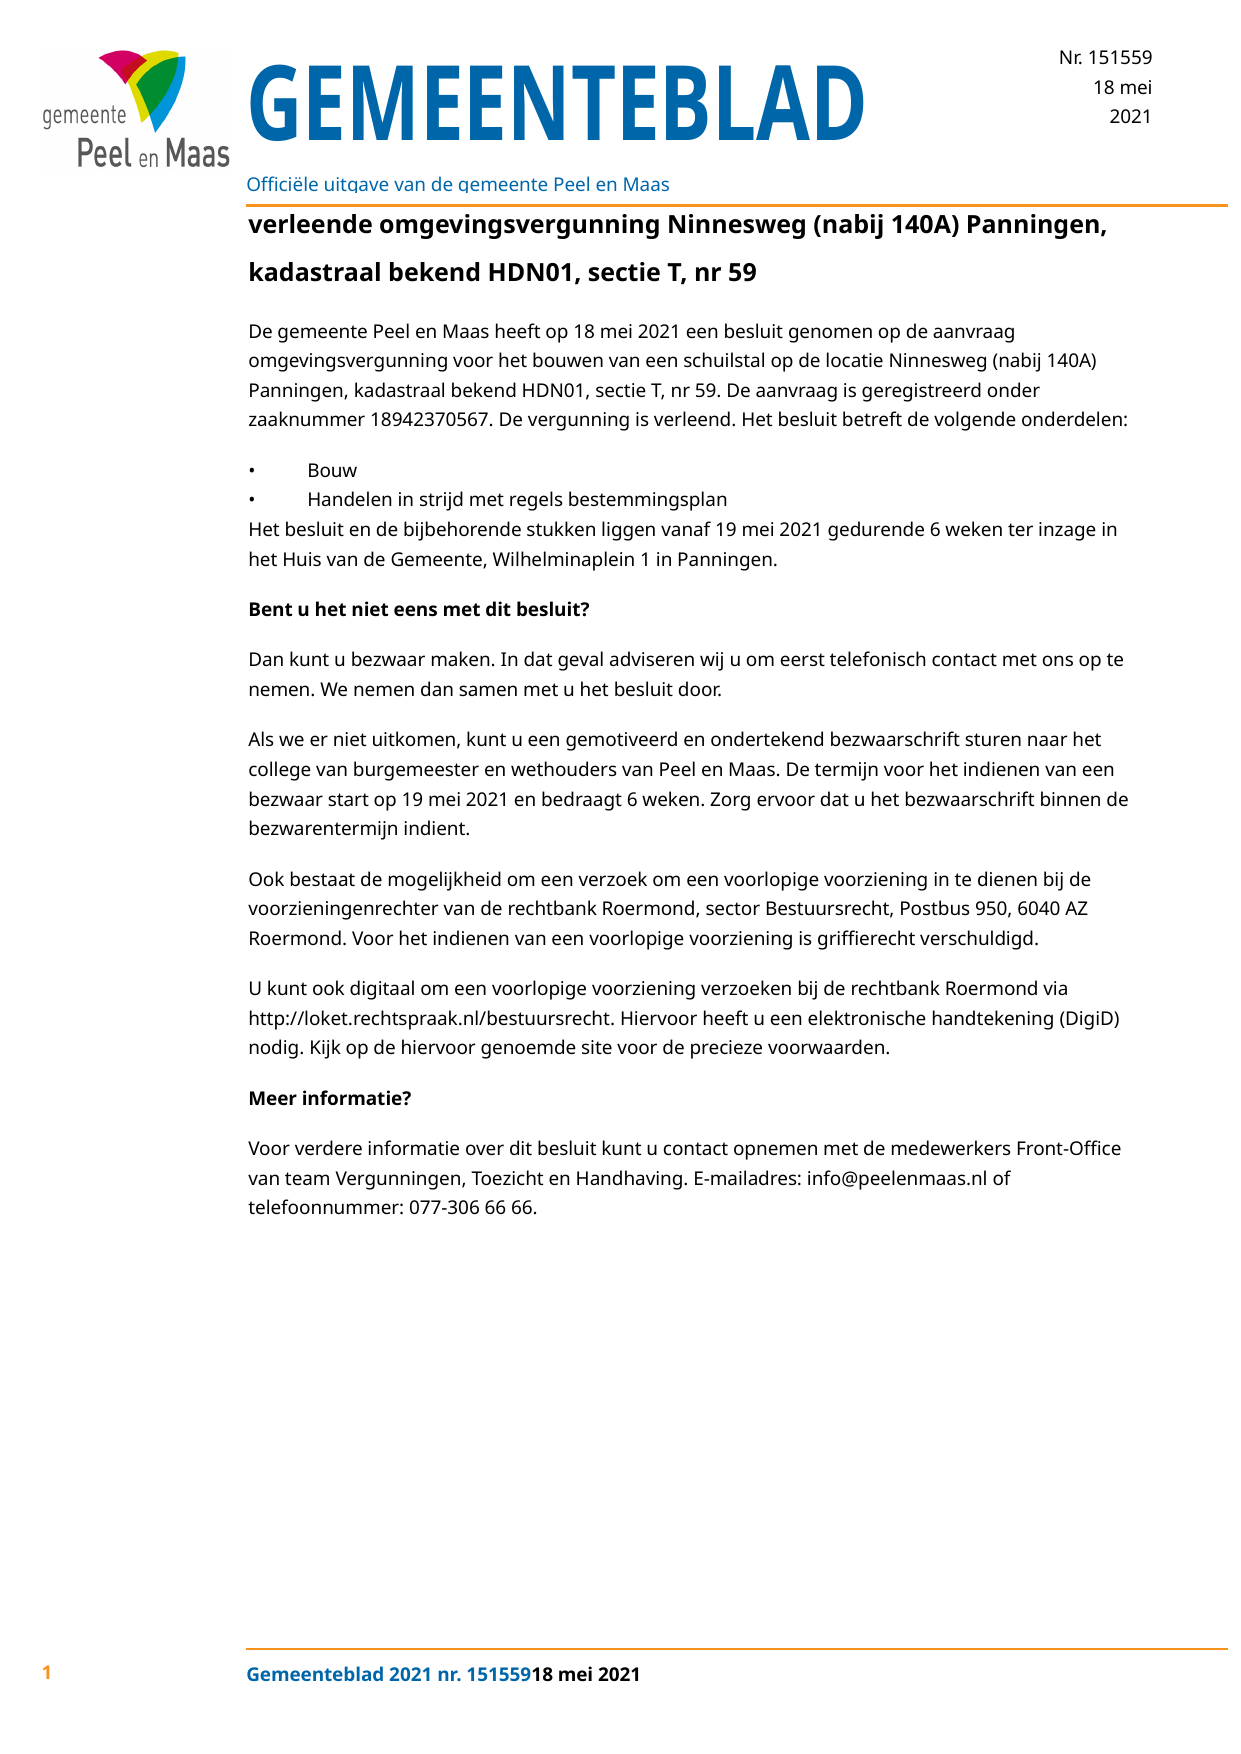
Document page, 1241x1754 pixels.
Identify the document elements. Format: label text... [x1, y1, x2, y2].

list Bouw [248, 457, 1152, 483]
text Voor verdere informatie over dit besluit kunt u contact opnemen met de medewerkers Front-Office van team Vergunningen, Toezicht en Handhaving. E-mailadres: info@peelenmaas.nl of telefoonnummer: 077-306 66 66. [248, 1135, 1152, 1220]
text verleende omgevingsvergunning Ninnesweg (nabij 140A) Panningen, kadastraal bekend HDN01, sectie T, nr 59 [248, 207, 1152, 288]
text Meer informatie? [248, 1085, 1152, 1111]
text Het besluit en de bijbehorende stukken liggen vanaf 19 mei 2021 gedurende 6 weken ter inzage in het Huis van de Gemeente, Wilhelminaplein 1 in Panningen. [248, 516, 1152, 572]
list Handelen in strijd met regels bestemmingsplan [248, 487, 1152, 512]
text Als we er niet uitkomen, kunt u een gemotiveerd en ondertekend bezwaarschrift sturen naar het college van burgemeester en wethouders van Peel en Maas. De termijn voor het indienen van een bezwaar start op 19 mei 2021 en bedraagt 6 weken. Zorg ervoor dat u het bezwaarschrift binnen de bezwarentermijn indient. [248, 727, 1152, 841]
picture [41, 47, 231, 172]
text U kunt ook digitaal om een voorlopige voorziening verzoeken bij de rechtbank Roermond via http://loket.rechtspraak.nl/bestuursrecht. Hiervoor heeft u een elektronische handtekening (DigiD) nodig. Kijk op de hiervoor genoemde site voor de precieze voorwaarden. [248, 975, 1152, 1060]
text Ook bestaat de mogelijkheid om een verzoek om een voorlopige voorziening in te dienen bij de voorzieningenrechter van de rechtbank Roermond, sector Bestuursrecht, Postbus 950, 6040 AZ Roermond. Voor het indienen van een voorlopige voorziening is griffierecht verschuldigd. [248, 866, 1152, 951]
text Dan kunt u bezwaar maken. In dat geval adviseren wij u om eerst telefonisch contact met ons op te nemen. We nemen dan samen met u het besluit door. [248, 647, 1152, 702]
text Bent u het niet eens met dit besluit? [248, 596, 1152, 622]
text De gemeente Peel en Maas heeft op 18 mei 2021 een besluit genomen op de aanvraag omgevingsvergunning voor het bouwen van een schuilstal op de locatie Ninnesweg (nabij 140A) Panningen, kadastraal bekend HDN01, sectie T, nr 59. De aanvraag is geregistreerd onder zaaknummer 18942370567. De vergunning is verleend. Het besluit betreft de volgende onderdelen: [248, 318, 1152, 432]
